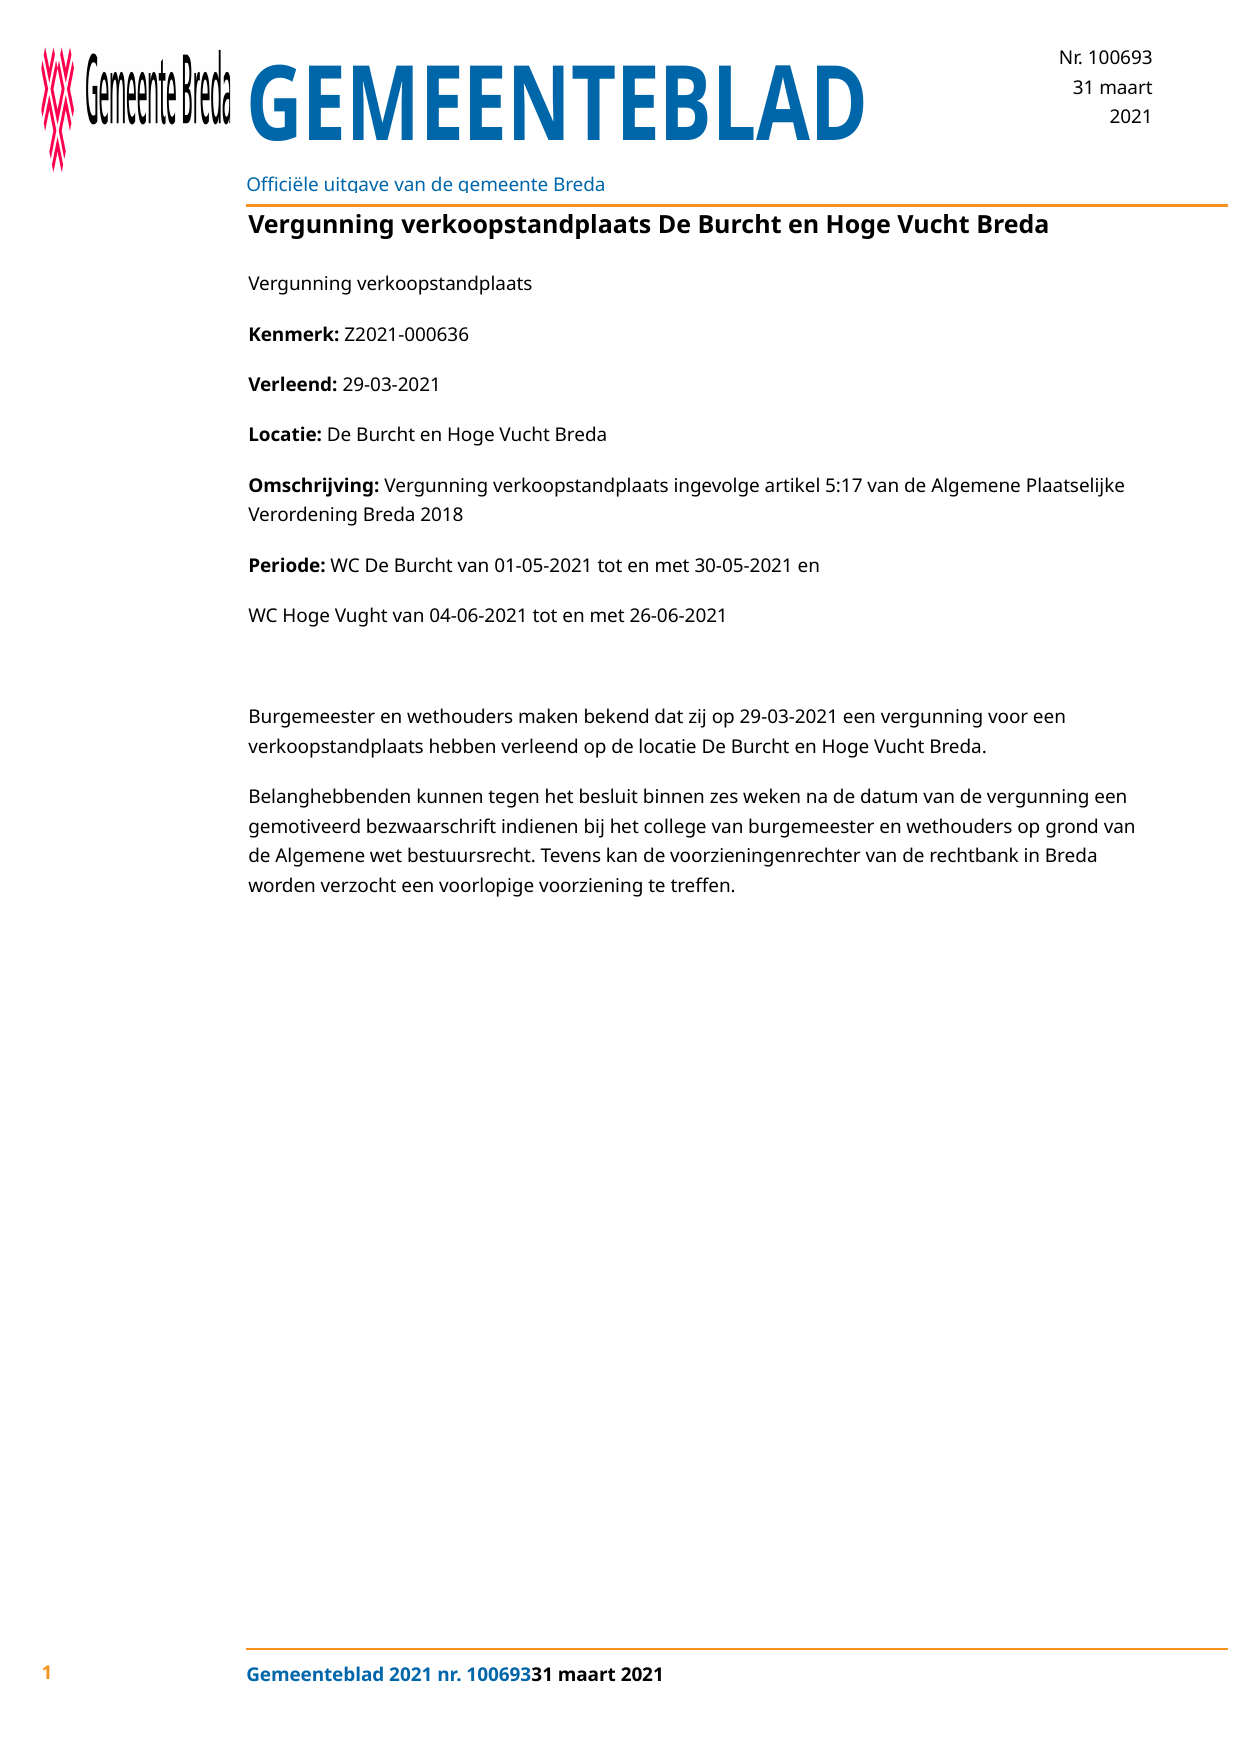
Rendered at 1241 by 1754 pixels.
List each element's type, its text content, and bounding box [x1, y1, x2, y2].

text Locatie: De Burcht en Hoge Vucht Breda [248, 422, 1152, 447]
picture [41, 47, 231, 172]
text Omschrijving: Vergunning verkoopstandplaats ingevolge artikel 5:17 van de Algemene Plaatselijke Verordening Breda 2018 [248, 472, 1152, 527]
text Verleend: 29-03-2021 [248, 371, 1152, 397]
text Kenmerk: Z2021-000636 [248, 321, 1152, 346]
text WC Hoge Vught van 04-06-2021 tot en met 26-06-2021 [248, 602, 1152, 628]
text Periode: WC De Burcht van 01-05-2021 tot en met 30-05-2021 en [248, 552, 1152, 578]
text Belanghebbenden kunnen tegen het besluit binnen zes weken na de datum van de vergunning een gemotiveerd bezwaarschrift indienen bij het college van burgemeester en wethouders op grond van de Algemene wet bestuursrecht. Tevens kan de voorzieningenrechter van de rechtbank in Breda worden verzocht een voorlopige voorziening te treffen. [248, 783, 1152, 898]
text Vergunning verkoopstandplaats [248, 270, 1152, 296]
text Burgemeester en wethouders maken bekend dat zij op 29-03-2021 een vergunning voor een verkoopstandplaats hebben verleend op de locatie De Burcht en Hoge Vucht Breda. [248, 703, 1152, 758]
text Vergunning verkoopstandplaats De Burcht en Hoge Vucht Breda [248, 207, 1152, 241]
